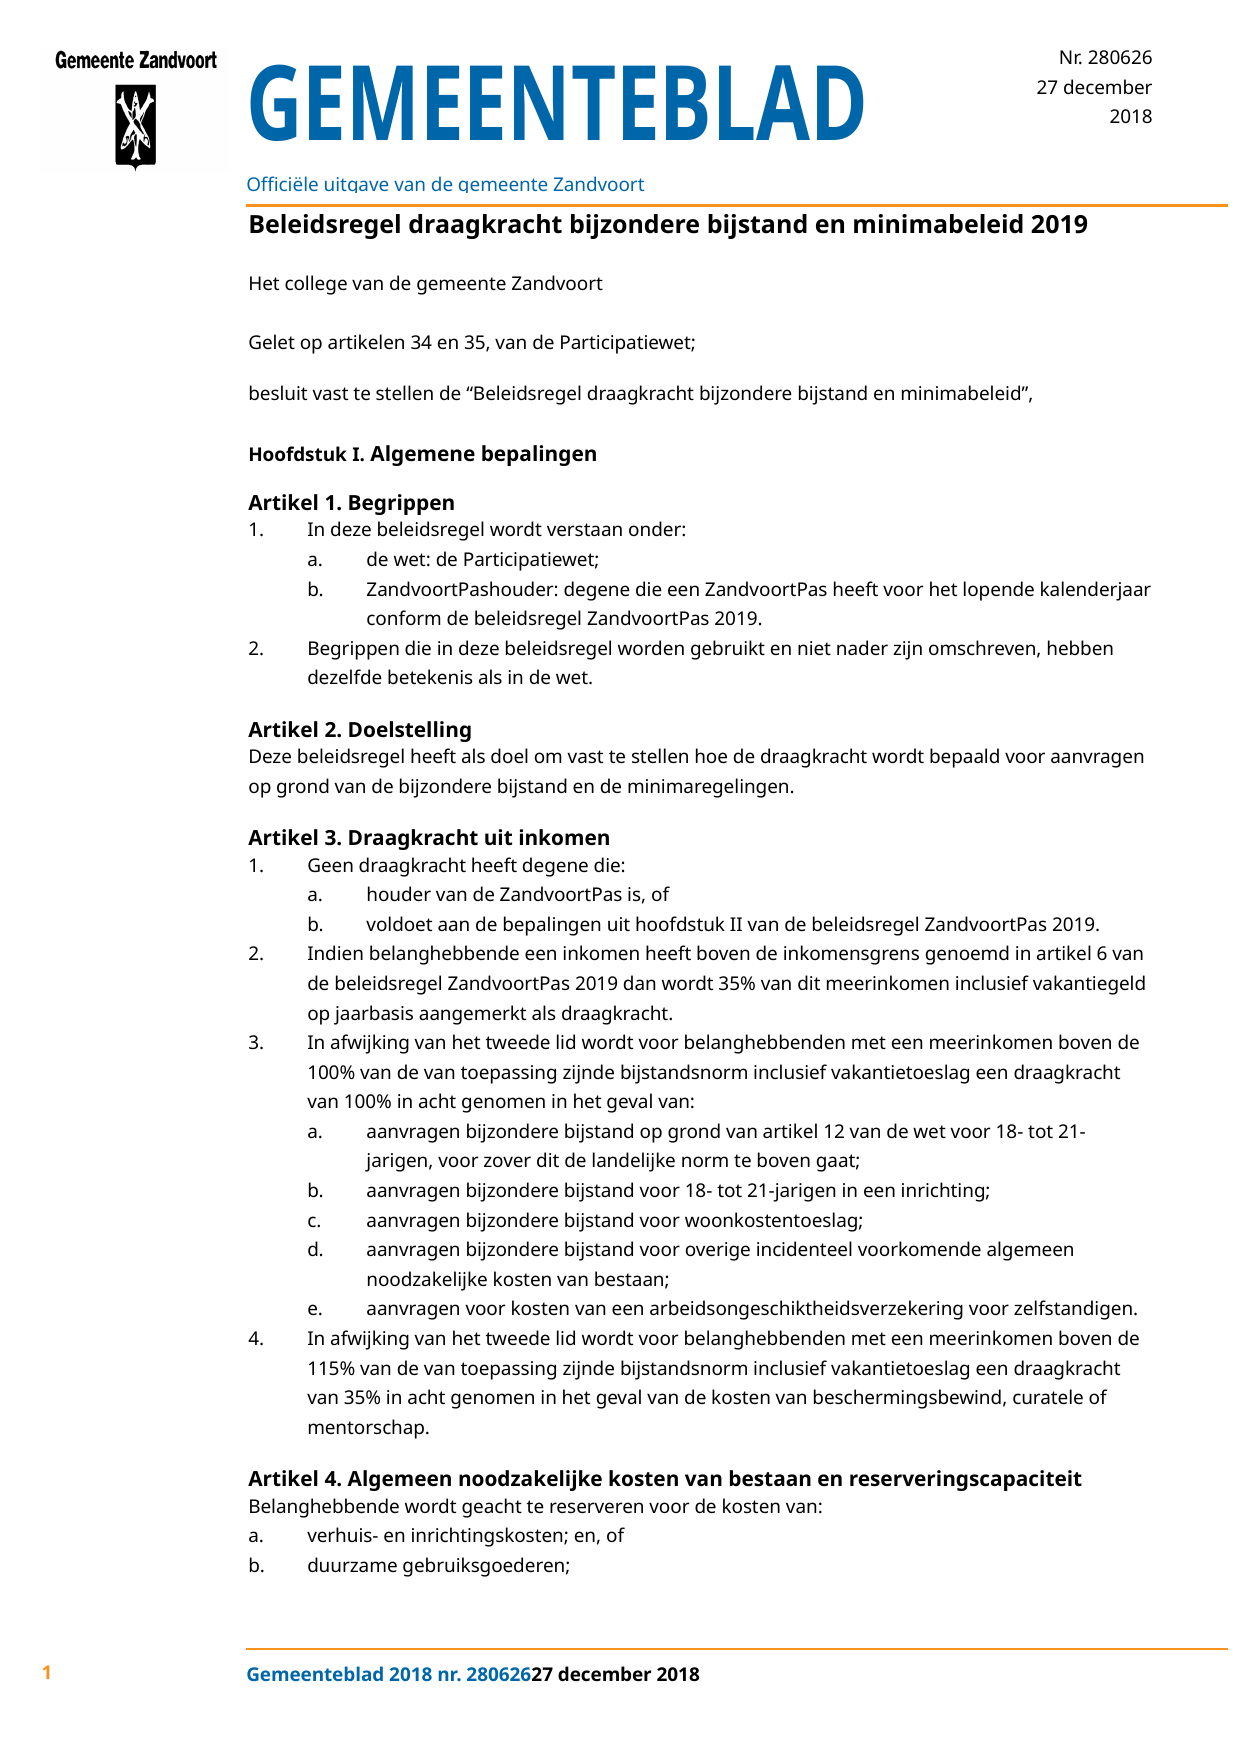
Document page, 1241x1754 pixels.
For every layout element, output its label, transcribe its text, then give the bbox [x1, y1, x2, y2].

list aanvragen bijzondere bijstand voor overige incidenteel voorkomende algemeen noodzakelijke kosten van bestaan; [307, 1236, 1152, 1292]
list ZandvoortPashouder: degene die een ZandvoortPas heeft voor het lopende kalenderjaar conform de beleidsregel ZandvoortPas 2019. [307, 576, 1152, 631]
list aanvragen bijzondere bijstand op grond van artikel 12 van de wet voor 18- tot 21-jarigen, voor zover dit de landelijke norm te boven gaat; [307, 1118, 1152, 1173]
list voldoet aan de bepalingen uit hoofdstuk II van de beleidsregel ZandvoortPas 2019. [307, 911, 1152, 937]
list aanvragen bijzondere bijstand voor woonkostentoeslag; [307, 1207, 1152, 1233]
list In deze beleidsregel wordt verstaan onder: [248, 517, 1152, 542]
text Artikel 2. Doelstelling [248, 715, 1152, 743]
text besluit vast te stellen de “Beleidsregel draagkracht bijzondere bijstand en minimabeleid”, [248, 380, 1152, 406]
text Artikel 1. Begrippen [248, 488, 1152, 517]
list In afwijking van het tweede lid wordt voor belanghebbenden met een meerinkomen boven de 100% van de van toepassing zijnde bijstandsnorm inclusief vakantietoeslag een draagkracht van 100% in acht genomen in het geval van: [248, 1029, 1152, 1114]
text Belanghebbende wordt geacht te reserveren voor de kosten van: [248, 1493, 1152, 1518]
list Indien belanghebbende een inkomen heeft boven de inkomensgrens genoemd in artikel 6 van de beleidsregel ZandvoortPas 2019 dan wordt 35% van dit meerinkomen inclusief vakantiegeld op jaarbasis aangemerkt als draagkracht. [248, 941, 1152, 1026]
text Artikel 3. Draagkracht uit inkomen [248, 823, 1152, 852]
text Deze beleidsregel heeft als doel om vast te stellen hoe de draagkracht wordt bepaald voor aanvragen op grond van de bijzondere bijstand en de minimaregelingen. [248, 743, 1152, 799]
picture [41, 47, 231, 172]
list houder van de ZandvoortPas is, of [307, 881, 1152, 907]
text Gelet op artikelen 34 en 35, van de Participatiewet; [248, 329, 1152, 355]
list Begrippen die in deze beleidsregel worden gebruikt en niet nader zijn omschreven, hebben dezelfde betekenis als in de wet. [248, 635, 1152, 690]
text Artikel 4. Algemeen noodzakelijke kosten van bestaan en reserveringscapaciteit [248, 1464, 1152, 1493]
text Hoofdstuk I. Algemene bepalingen [248, 439, 1152, 467]
list aanvragen bijzondere bijstand voor 18- tot 21-jarigen in een inrichting; [307, 1177, 1152, 1203]
list In afwijking van het tweede lid wordt voor belanghebbenden met een meerinkomen boven de 115% van de van toepassing zijnde bijstandsnorm inclusief vakantietoeslag een draagkracht van 35% in acht genomen in het geval van de kosten van beschermingsbewind, curatele of mentorschap. [248, 1325, 1152, 1440]
text Beleidsregel draagkracht bijzondere bijstand en minimabeleid 2019 [248, 207, 1152, 241]
list de wet: de Participatiewet; [307, 546, 1152, 572]
text Het college van de gemeente Zandvoort [248, 270, 1152, 296]
list aanvragen voor kosten van een arbeidsongeschiktheidsverzekering voor zelfstandigen. [307, 1296, 1152, 1321]
list Geen draagkracht heeft degene die: [248, 852, 1152, 878]
list verhuis- en inrichtingskosten; en, of [248, 1522, 1152, 1548]
list duurzame gebruiksgoederen; [248, 1552, 1152, 1578]
